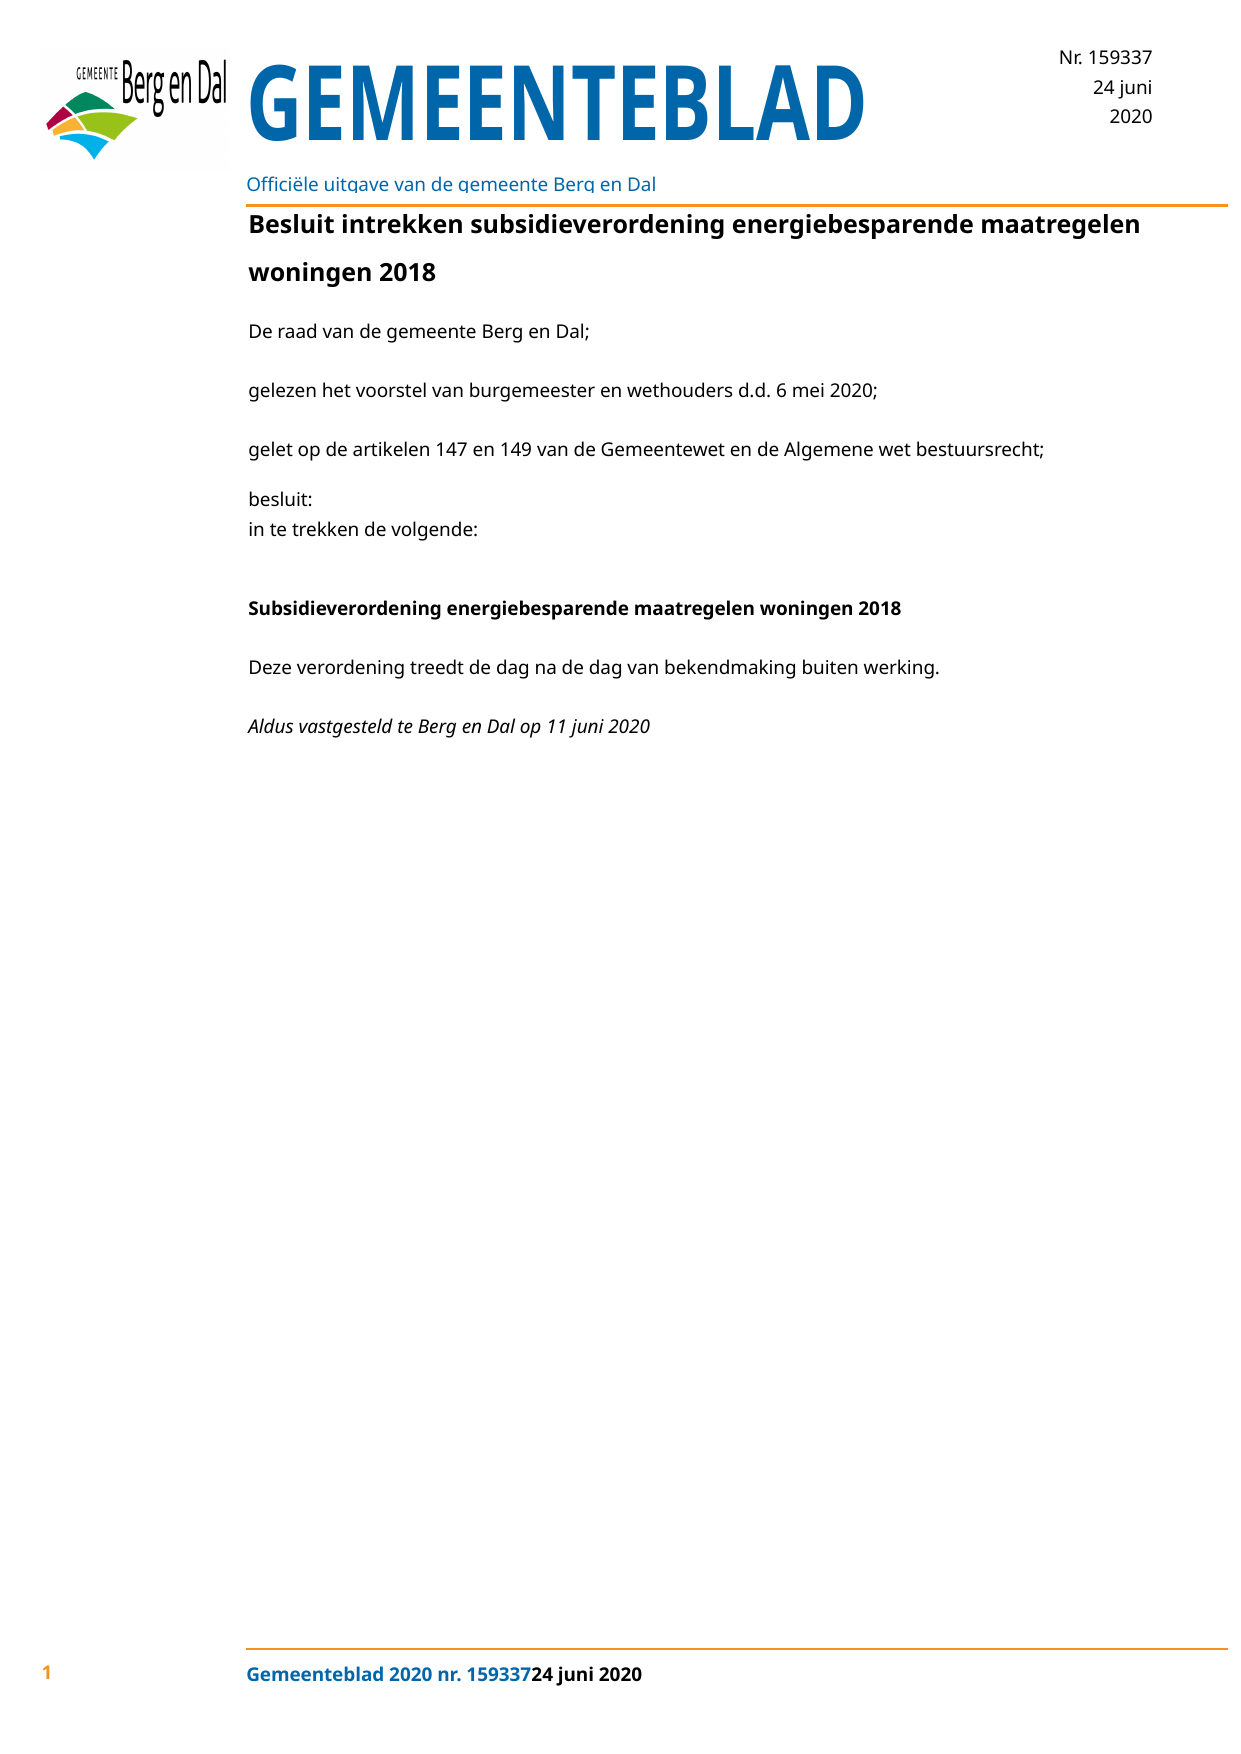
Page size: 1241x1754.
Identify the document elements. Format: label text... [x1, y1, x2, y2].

text Besluit intrekken subsidieverordening energiebesparende maatregelen woningen 2018 [248, 207, 1152, 288]
text gelet op de artikelen 147 en 149 van de Gemeentewet en de Algemene wet bestuursrecht; [248, 436, 1152, 462]
text Deze verordening treedt de dag na de dag van bekendmaking buiten werking. [248, 654, 1152, 680]
text Aldus vastgesteld te Berg en Dal op 11 juni 2020 [248, 713, 1152, 739]
picture [41, 47, 231, 172]
text gelezen het voorstel van burgemeester en wethouders d.d. 6 mei 2020; [248, 377, 1152, 403]
text besluit: [248, 487, 1152, 512]
text in te trekken de volgende: [248, 516, 1152, 542]
text De raad van de gemeente Berg en Dal; [248, 318, 1152, 344]
text Subsidieverordening energiebesparende maatregelen woningen 2018 [248, 595, 1152, 621]
